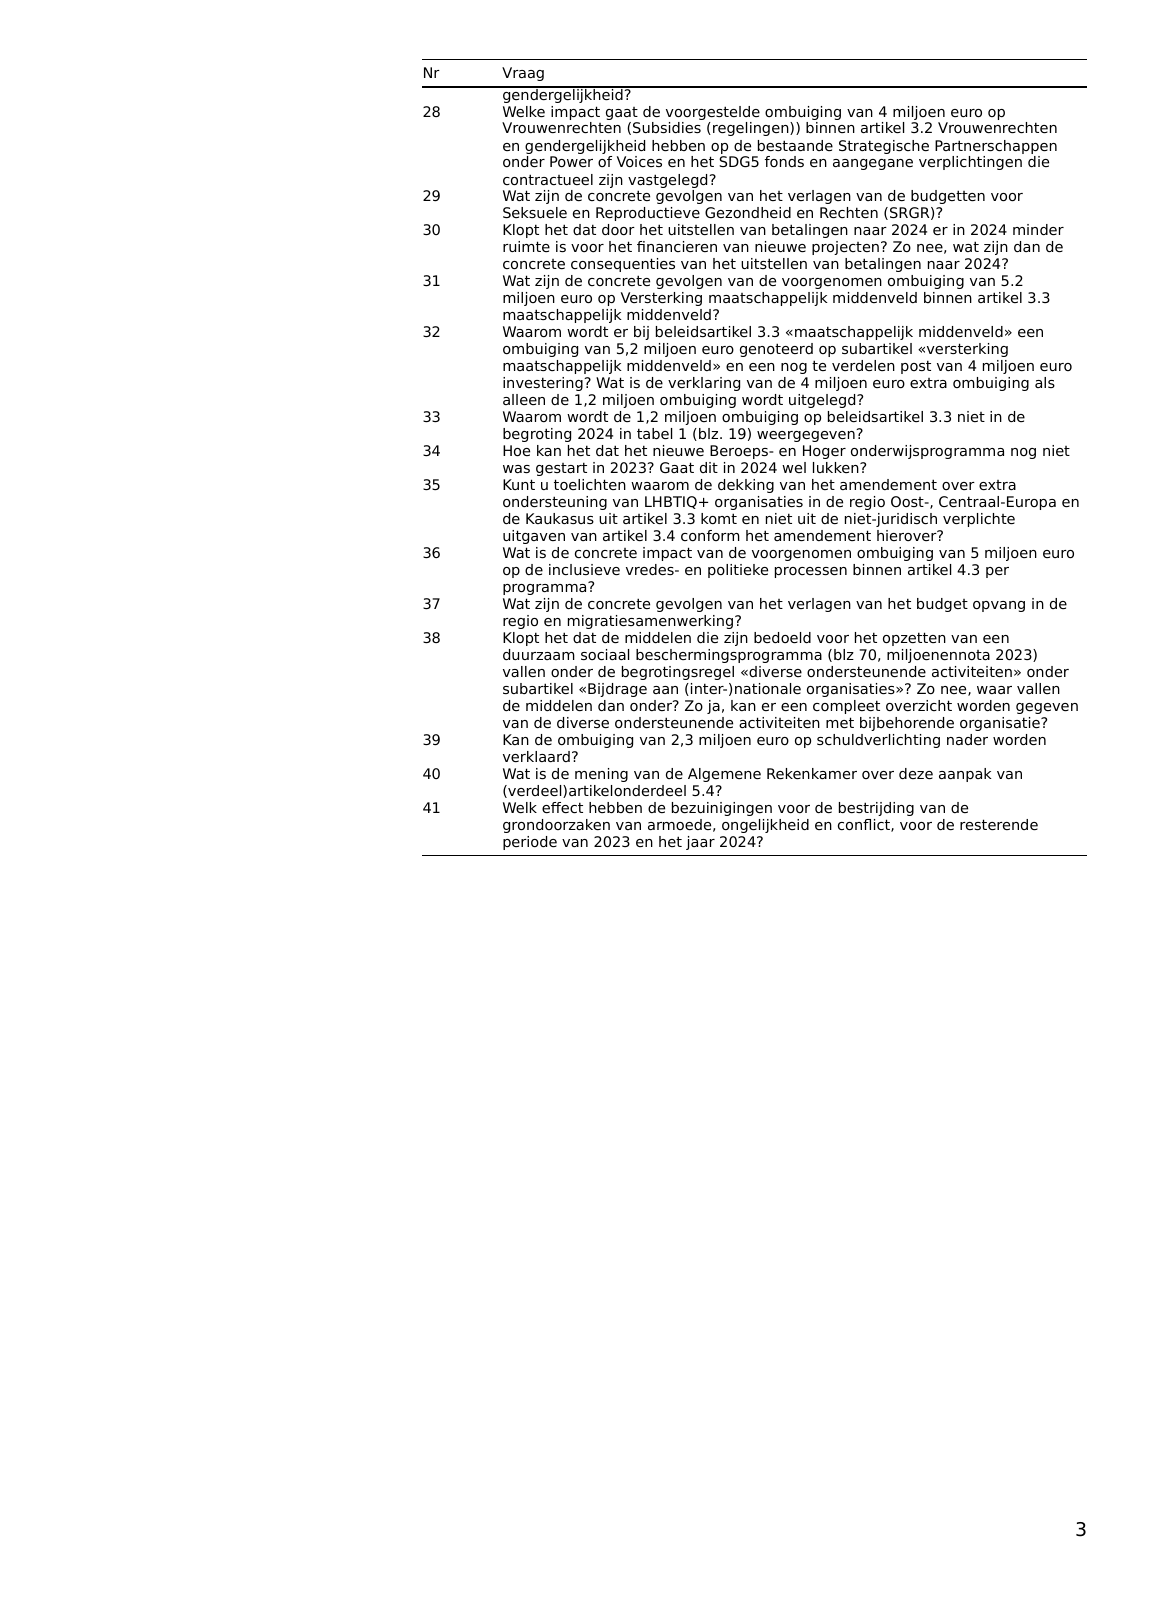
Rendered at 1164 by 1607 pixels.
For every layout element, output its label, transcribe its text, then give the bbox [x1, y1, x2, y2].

table_cell 28 [422, 104, 496, 188]
table_cell 30 [422, 222, 496, 273]
table_cell 33 [422, 409, 496, 443]
table_cell Kan de ombuiging van 2,3 miljoen euro op schuldverlichting nader worden verklaard? [496, 732, 1087, 766]
table_cell Wat zijn de concrete gevolgen van de voorgenomen ombuiging van 5.2 miljoen euro op Versterking maatschappelijk middenveld binnen artikel 3.3 maatschappelijk middenveld? [496, 273, 1087, 324]
table_cell [422, 88, 496, 103]
table_cell 41 [422, 800, 496, 855]
table_cell 39 [422, 732, 496, 766]
table_cell 40 [422, 766, 496, 799]
table_header Vraag [496, 60, 1087, 86]
table_cell Klopt het dat de middelen die zijn bedoeld voor het opzetten van een duurzaam sociaal beschermingsprogramma (blz 70, miljoenennota 2023) vallen onder de begrotingsregel «diverse ondersteunende activiteiten» onder subartikel «Bijdrage aan (inter-)nationale organisaties»? Zo nee, waar vallen de middelen dan onder? Zo ja, kan er een compleet overzicht worden gegeven van de diverse ondersteunende activiteiten met bijbehorende organisatie? [496, 630, 1087, 732]
table_header Nr [422, 60, 496, 86]
table_cell Kunt u toelichten waarom de dekking van het amendement over extra ondersteuning van LHBTIQ+ organisaties in de regio Oost-, Centraal-Europa en de Kaukasus uit artikel 3.3 komt en niet uit de niet-juridisch verplichte uitgaven van artikel 3.4 conform het amendement hierover? [496, 477, 1087, 545]
table_cell Welk effect hebben de bezuinigingen voor de bestrijding van de grondoorzaken van armoede, ongelijkheid en conflict, voor de resterende periode van 2023 en het jaar 2024? [496, 800, 1087, 855]
table_cell 36 [422, 545, 496, 596]
table_cell Hoe kan het dat het nieuwe Beroeps- en Hoger onderwijsprogramma nog niet was gestart in 2023? Gaat dit in 2024 wel lukken? [496, 443, 1087, 477]
table_cell 35 [422, 477, 496, 545]
table_cell gendergelijkheid? [496, 88, 1087, 103]
table_cell Wat zijn de concrete gevolgen van het verlagen van het budget opvang in de regio en migratiesamenwerking? [496, 596, 1087, 630]
table_cell 37 [422, 596, 496, 630]
table_cell 38 [422, 630, 496, 732]
table_cell 32 [422, 324, 496, 409]
table_cell Wat zijn de concrete gevolgen van het verlagen van de budgetten voor Seksuele en Reproductieve Gezondheid en Rechten (SRGR)? [496, 188, 1087, 222]
table_cell Wat is de mening van de Algemene Rekenkamer over deze aanpak van (verdeel)artikelonderdeel 5.4? [496, 766, 1087, 799]
table_cell Waarom wordt de 1,2 miljoen ombuiging op beleidsartikel 3.3 niet in de begroting 2024 in tabel 1 (blz. 19) weergegeven? [496, 409, 1087, 443]
table_cell 31 [422, 273, 496, 324]
table_cell Klopt het dat door het uitstellen van betalingen naar 2024 er in 2024 minder ruimte is voor het financieren van nieuwe projecten? Zo nee, wat zijn dan de concrete consequenties van het uitstellen van betalingen naar 2024? [496, 222, 1087, 273]
table_cell 29 [422, 188, 496, 222]
table_cell 34 [422, 443, 496, 477]
table_cell Wat is de concrete impact van de voorgenomen ombuiging van 5 miljoen euro op de inclusieve vredes- en politieke processen binnen artikel 4.3 per programma? [496, 545, 1087, 596]
table_cell Welke impact gaat de voorgestelde ombuiging van 4 miljoen euro op Vrouwenrechten (Subsidies (regelingen)) binnen artikel 3.2 Vrouwenrechten en gendergelijkheid hebben op de bestaande Strategische Partnerschappen onder Power of Voices en het SDG5 fonds en aangegane verplichtingen die contractueel zijn vastgelegd? [496, 104, 1087, 188]
table_cell Waarom wordt er bij beleidsartikel 3.3 «maatschappelijk middenveld» een ombuiging van 5,2 miljoen euro genoteerd op subartikel «versterking maatschappelijk middenveld» en een nog te verdelen post van 4 miljoen euro investering? Wat is de verklaring van de 4 miljoen euro extra ombuiging als alleen de 1,2 miljoen ombuiging wordt uitgelegd? [496, 324, 1087, 409]
